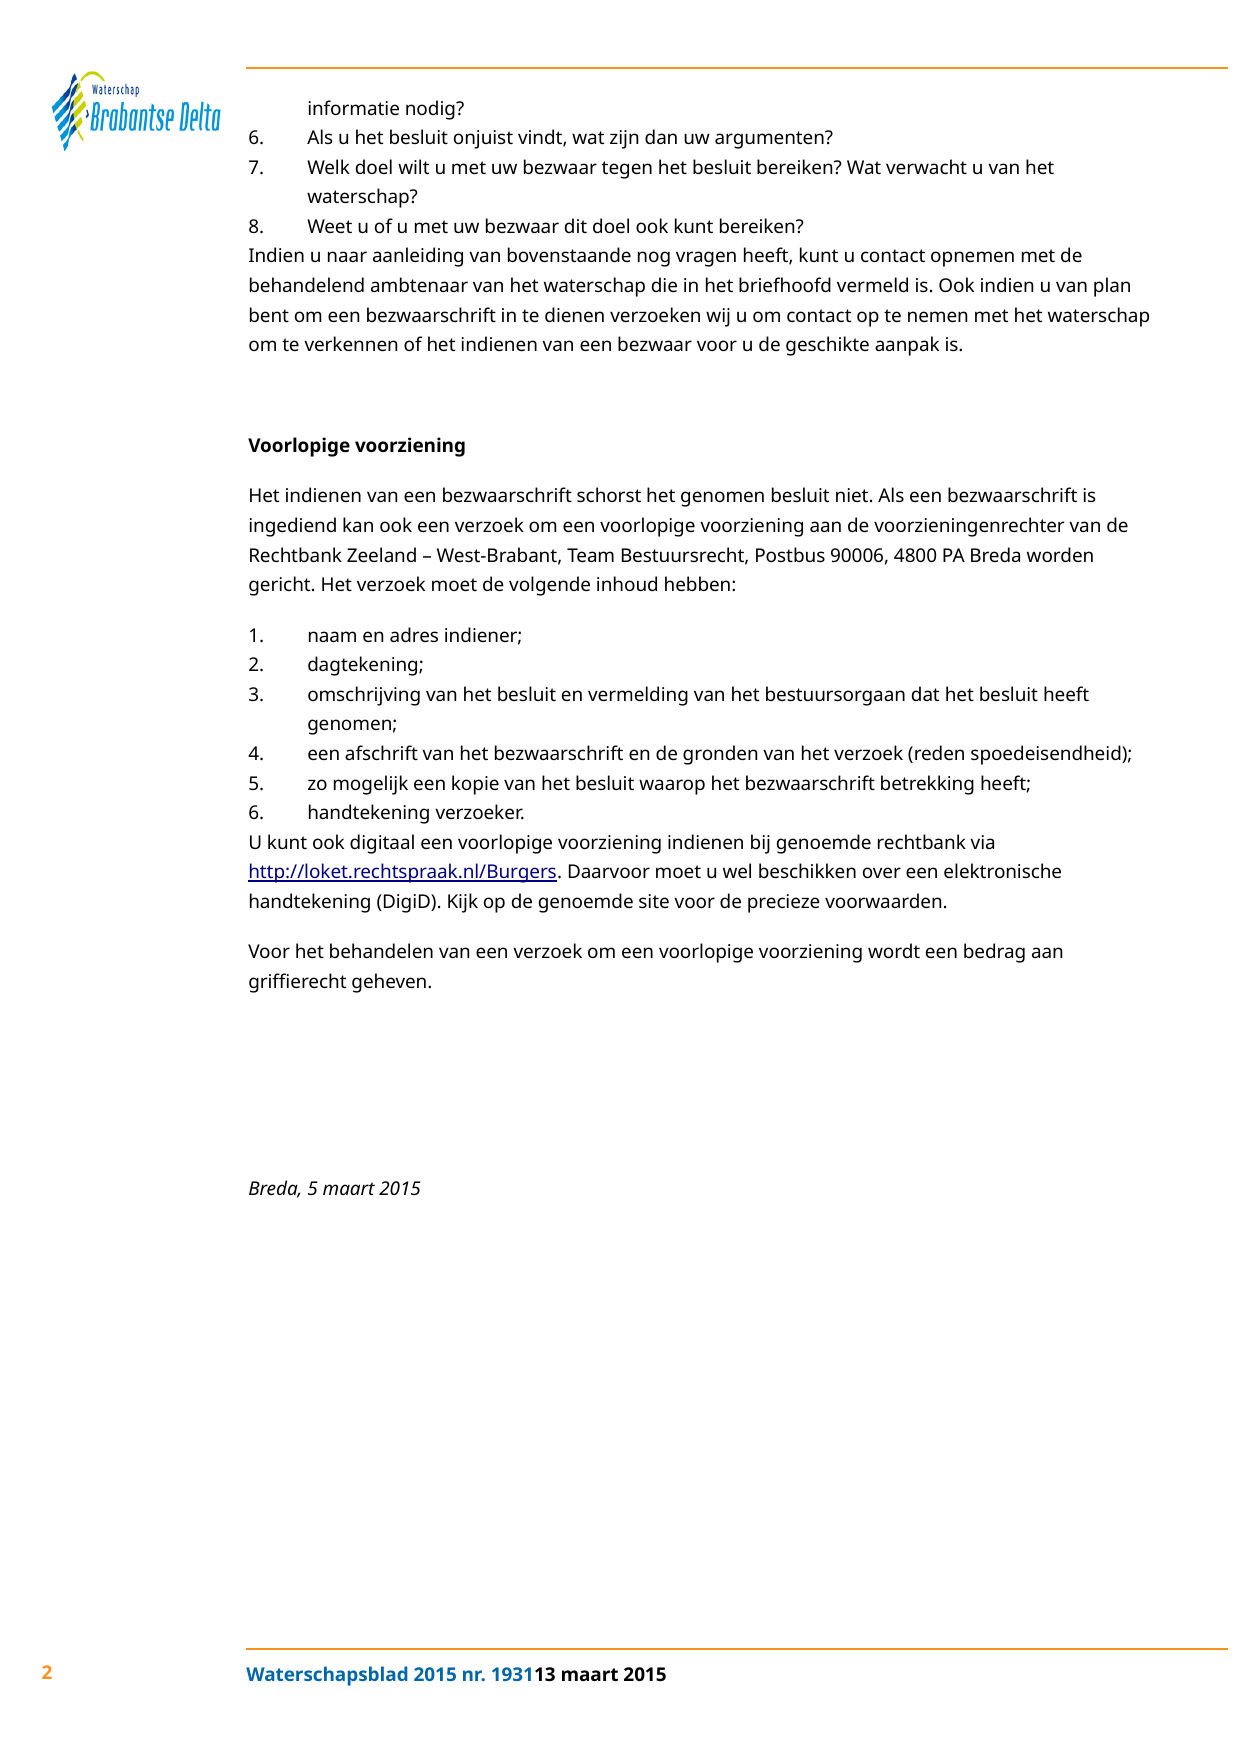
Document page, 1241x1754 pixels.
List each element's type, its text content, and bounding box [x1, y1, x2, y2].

list Als u het besluit onjuist vindt, wat zijn dan uw argumenten? [248, 124, 1152, 150]
list Welk doel wilt u met uw bezwaar tegen het besluit bereiken? Wat verwacht u van het waterschap? [248, 154, 1152, 209]
list informatie nodig? [248, 95, 1152, 121]
text Voorlopige voorziening [248, 432, 1152, 458]
text U kunt ook digitaal een voorlopige voorziening indienen bij genoemde rechtbank via http://loket.rechtspraak.nl/Burgers. Daarvoor moet u wel beschikken over een elektronische handtekening (DigiD). Kijk op de genoemde site voor de precieze voorwaarden. [248, 829, 1152, 914]
text Voor het behandelen van een verzoek om een voorlopige voorziening wordt een bedrag aan griffierecht geheven. [248, 938, 1152, 994]
list zo mogelijk een kopie van het besluit waarop het bezwaarschrift betrekking heeft; [248, 770, 1152, 796]
list naam en adres indiener; [248, 622, 1152, 648]
list dagtekening; [248, 651, 1152, 677]
list een afschrift van het bezwaarschrift en de gronden van het verzoek (reden spoedeisendheid); [248, 740, 1152, 766]
text Indien u naar aanleiding van bovenstaande nog vragen heeft, kunt u contact opnemen met de behandelend ambtenaar van het waterschap die in het briefhoofd vermeld is. Ook indien u van plan bent om een bezwaarschrift in te dienen verzoeken wij u om contact op te nemen met het waterschap om te verkennen of het indienen van een bezwaar voor u de geschikte aanpak is. [248, 243, 1152, 357]
text Breda, 5 maart 2015 [248, 1175, 1152, 1200]
list handtekening verzoeker. [248, 799, 1152, 825]
picture [41, 47, 231, 172]
list Weet u of u met uw bezwaar dit doel ook kunt bereiken? [248, 213, 1152, 239]
list omschrijving van het besluit en vermelding van het bestuursorgaan dat het besluit heeft genomen; [248, 681, 1152, 736]
text Het indienen van een bezwaarschrift schorst het genomen besluit niet. Als een bezwaarschrift is ingediend kan ook een verzoek om een voorlopige voorziening aan de voorzieningenrechter van de Rechtbank Zeeland – West-Brabant, Team Bestuursrecht, Postbus 90006, 4800 PA Breda worden gericht. Het verzoek moet de volgende inhoud hebben: [248, 483, 1152, 597]
